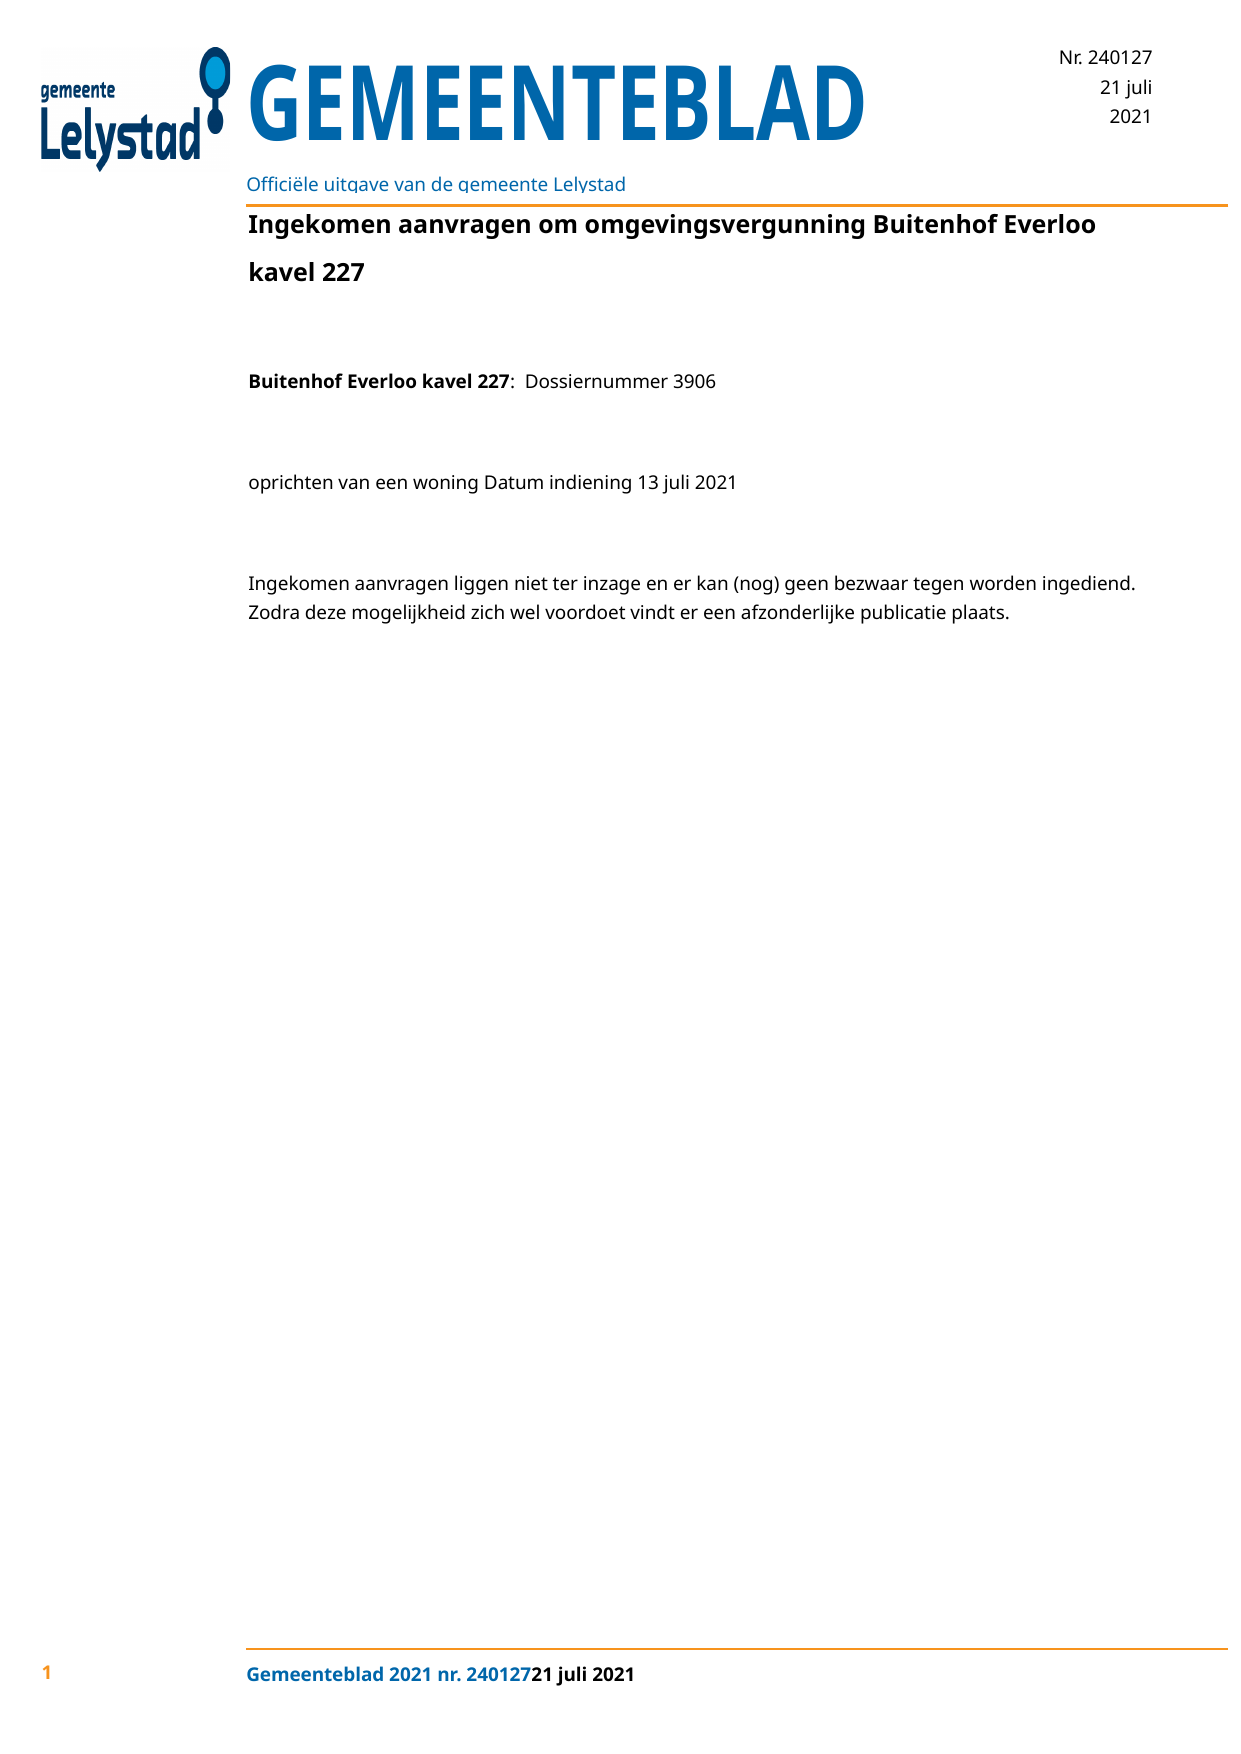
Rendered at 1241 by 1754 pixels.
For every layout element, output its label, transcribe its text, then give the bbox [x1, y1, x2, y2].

text Buitenhof Everloo kavel 227: Dossiernummer 3906 [248, 368, 1152, 394]
text oprichten van een woning Datum indiening 13 juli 2021 [248, 469, 1152, 495]
text Ingekomen aanvragen om omgevingsvergunning Buitenhof Everloo kavel 227 [248, 207, 1152, 288]
text Ingekomen aanvragen liggen niet ter inzage en er kan (nog) geen bezwaar tegen worden ingediend. Zodra deze mogelijkheid zich wel voordoet vindt er een afzonderlijke publicatie plaats. [248, 570, 1152, 625]
picture [41, 47, 231, 172]
